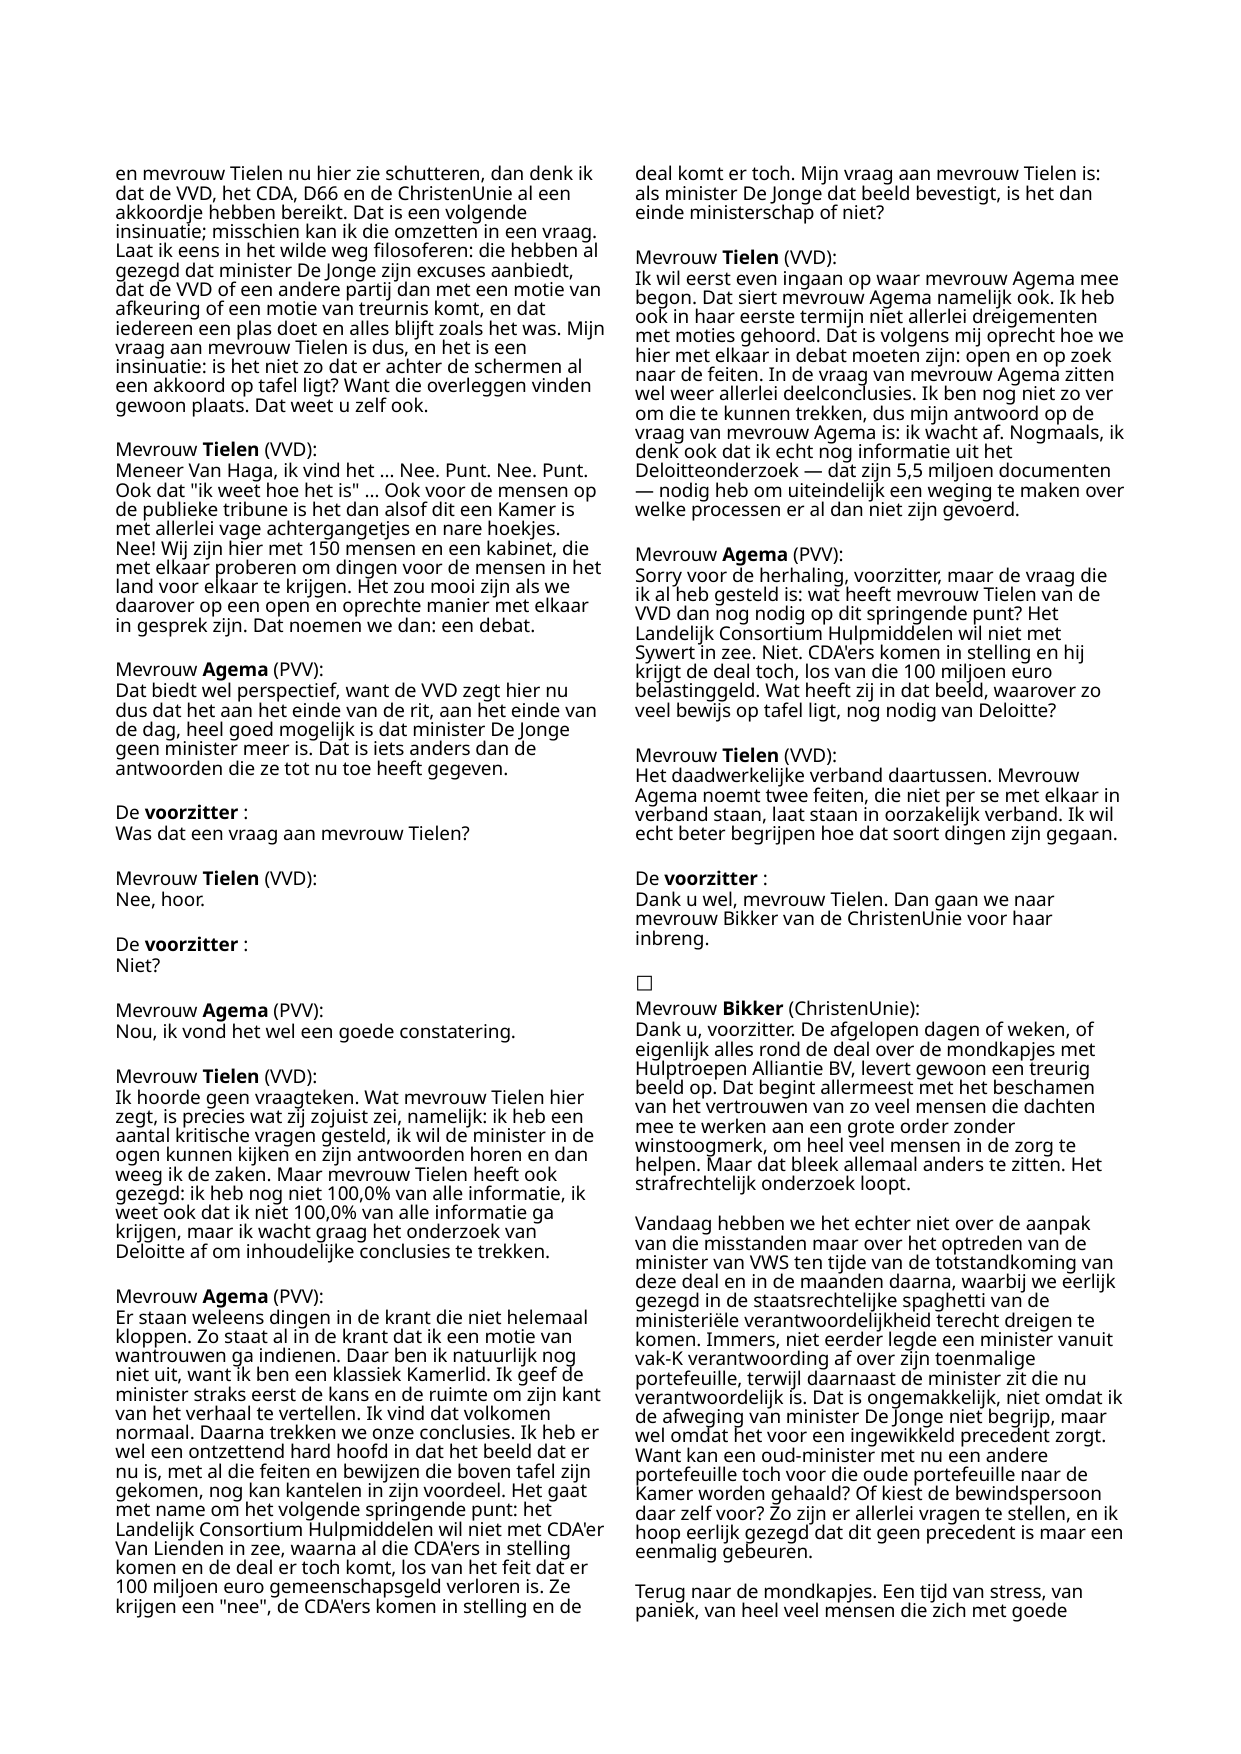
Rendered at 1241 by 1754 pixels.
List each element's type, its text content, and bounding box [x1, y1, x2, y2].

text De voorzitter : [115, 931, 605, 957]
text Meneer Van Haga, ik vind het … Nee. Punt. Nee. Punt. Ook dat "ik weet hoe het is" … Ook voor de mensen op de publieke tribune is het dan alsof dit een Kamer is met allerlei vage achtergangetjes en nare hoekjes. Nee! Wij zijn hier met 150 mensen en een kabinet, die met elkaar proberen om dingen voor de mensen in het land voor elkaar te krijgen. Het zou mooi zijn als we daarover op een open en oprechte manier met elkaar in gesprek zijn. Dat noemen we dan: een debat. [115, 462, 605, 636]
text Mevrouw Tielen (VVD): [635, 742, 1125, 767]
text Ik wil eerst even ingaan op waar mevrouw Agema mee begon. Dat siert mevrouw Agema namelijk ook. Ik heb ook in haar eerste termijn niet allerlei dreigementen met moties gehoord. Dat is volgens mij oprecht hoe we hier met elkaar in debat moeten zijn: open en op zoek naar de feiten. In de vraag van mevrouw Agema zitten wel weer allerlei deelconclusies. Ik ben nog niet zo ver om die te kunnen trekken, dus mijn antwoord op de vraag van mevrouw Agema is: ik wacht af. Nogmaals, ik denk ook dat ik echt nog informatie uit het Deloitteonderzoek — dat zijn 5,5 miljoen documenten — nodig heb om uiteindelijk een weging te maken over welke processen er al dan niet zijn gevoerd. [635, 270, 1125, 520]
text Nou, ik vond het wel een goede constatering. [115, 1023, 605, 1042]
text Er staan weleens dingen in de krant die niet helemaal kloppen. Zo staat al in de krant dat ik een motie van wantrouwen ga indienen. Daar ben ik natuurlijk nog niet uit, want ik ben een klassiek Kamerlid. Ik geef de minister straks eerst de kans en de ruimte om zijn kant van het verhaal te vertellen. Ik vind dat volkomen normaal. Daarna trekken we onze conclusies. Ik heb er wel een ontzettend hard hoofd in dat het beeld dat er nu is, met al die feiten en bewijzen die boven tafel zijn gekomen, nog kan kantelen in zijn voordeel. Het gaat met name om het volgende springende punt: het Landelijk Consortium Hulpmiddelen wil niet met CDA'er Van Lienden in zee, waarna al die CDA'ers in stelling komen en de deal er toch komt, los van het feit dat er 100 miljoen euro gemeenschapsgeld verloren is. Ze krijgen een "nee", de CDA'ers komen in stelling en de [115, 1309, 605, 1617]
text Mevrouw Bikker (ChristenUnie): [635, 996, 1125, 1021]
text deal komt er toch. Mijn vraag aan mevrouw Tielen is: als minister De Jonge dat beeld bevestigt, is het dan einde ministerschap of niet? [635, 165, 1125, 223]
text Mevrouw Tielen (VVD): [115, 865, 605, 891]
text Mevrouw Agema (PVV): [115, 657, 605, 682]
text Ik hoorde geen vraagteken. Wat mevrouw Tielen hier zegt, is precies wat zij zojuist zei, namelijk: ik heb een aantal kritische vragen gesteld, ik wil de minister in de ogen kunnen kijken en zijn antwoorden horen en dan weeg ik de zaken. Maar mevrouw Tielen heeft ook gezegd: ik heb nog niet 100,0% van alle informatie, ik weet ook dat ik niet 100,0% van alle informatie ga krijgen, maar ik wacht graag het onderzoek van Deloitte af om inhoudelijke conclusies te trekken. [115, 1089, 605, 1262]
text Het daadwerkelijke verband daartussen. Mevrouw Agema noemt twee feiten, die niet per se met elkaar in verband staan, laat staan in oorzakelijk verband. Ik wil echt beter begrijpen hoe dat soort dingen zijn gegaan. [635, 767, 1125, 844]
text Dank u, voorzitter. De afgelopen dagen of weken, of eigenlijk alles rond de deal over de mondkapjes met Hulptroepen Alliantie BV, levert gewoon een treurig beeld op. Dat begint allermeest met het beschamen van het vertrouwen van zo veel mensen die dachten mee te werken aan een grote order zonder winstoogmerk, om heel veel mensen in de zorg te helpen. Maar dat bleek allemaal anders te zitten. Het strafrechtelijk onderzoek loopt. [635, 1021, 1125, 1195]
text Niet? [115, 957, 605, 976]
text Mevrouw Tielen (VVD): [115, 437, 605, 462]
text Dat biedt wel perspectief, want de VVD zegt hier nu dus dat het aan het einde van de rit, aan het einde van de dag, heel goed mogelijk is dat minister De Jonge geen minister meer is. Dat is iets anders dan de antwoorden die ze tot nu toe heeft gegeven. [115, 682, 605, 779]
text Was dat een vraag aan mevrouw Tielen? [115, 825, 605, 844]
text Mevrouw Tielen (VVD): [115, 1063, 605, 1089]
text Mevrouw Agema (PVV): [635, 541, 1125, 567]
text Sorry voor de herhaling, voorzitter, maar de vraag die ik al heb gesteld is: wat heeft mevrouw Tielen van de VVD dan nog nodig op dit springende punt? Het Landelijk Consortium Hulpmiddelen wil niet met Sywert in zee. Niet. CDA'ers komen in stelling en hij krijgt de deal toch, los van die 100 miljoen euro belastinggeld. Wat heeft zij in dat beeld, waarover zo veel bewijs op tafel ligt, nog nodig van Deloitte? [635, 567, 1125, 721]
text Nee, hoor. [115, 891, 605, 910]
text ⬜ [635, 970, 1125, 996]
text en mevrouw Tielen nu hier zie schutteren, dan denk ik dat de VVD, het CDA, D66 en de ChristenUnie al een akkoordje hebben bereikt. Dat is een volgende insinuatie; misschien kan ik die omzetten in een vraag. Laat ik eens in het wilde weg filosoferen: die hebben al gezegd dat minister De Jonge zijn excuses aanbiedt, dat de VVD of een andere partij dan met een motie van afkeuring of een motie van treurnis komt, en dat iedereen een plas doet en alles blijft zoals het was. Mijn vraag aan mevrouw Tielen is dus, en het is een insinuatie: is het niet zo dat er achter de schermen al een akkoord op tafel ligt? Want die overleggen vinden gewoon plaats. Dat weet u zelf ook. [115, 165, 605, 416]
text De voorzitter : [115, 799, 605, 825]
text De voorzitter : [635, 865, 1125, 891]
text Mevrouw Agema (PVV): [115, 997, 605, 1023]
text Mevrouw Agema (PVV): [115, 1283, 605, 1309]
text Vandaag hebben we het echter niet over de aanpak van die misstanden maar over het optreden van de minister van VWS ten tijde van de totstandkoming van deze deal en in de maanden daarna, waarbij we eerlijk gezegd in de staatsrechtelijke spaghetti van de ministeriële verantwoordelijkheid terecht dreigen te komen. Immers, niet eerder legde een minister vanuit vak-K verantwoording af over zijn toenmalige portefeuille, terwijl daarnaast de minister zit die nu verantwoordelijk is. Dat is ongemakkelijk, niet omdat ik de afweging van minister De Jonge niet begrijp, maar wel omdat het voor een ingewikkeld precedent zorgt. Want kan een oud-minister met nu een andere portefeuille toch voor die oude portefeuille naar de Kamer worden gehaald? Of kiest de bewindspersoon daar zelf voor? Zo zijn er allerlei vragen te stellen, en ik hoop eerlijk gezegd dat dit geen precedent is maar een eenmalig gebeuren. [635, 1215, 1125, 1562]
text Dank u wel, mevrouw Tielen. Dan gaan we naar mevrouw Bikker van de ChristenUnie voor haar inbreng. [635, 891, 1125, 949]
text Terug naar de mondkapjes. Een tijd van stress, van paniek, van heel veel mensen die zich met goede [635, 1583, 1125, 1622]
text Mevrouw Tielen (VVD): [635, 244, 1125, 270]
